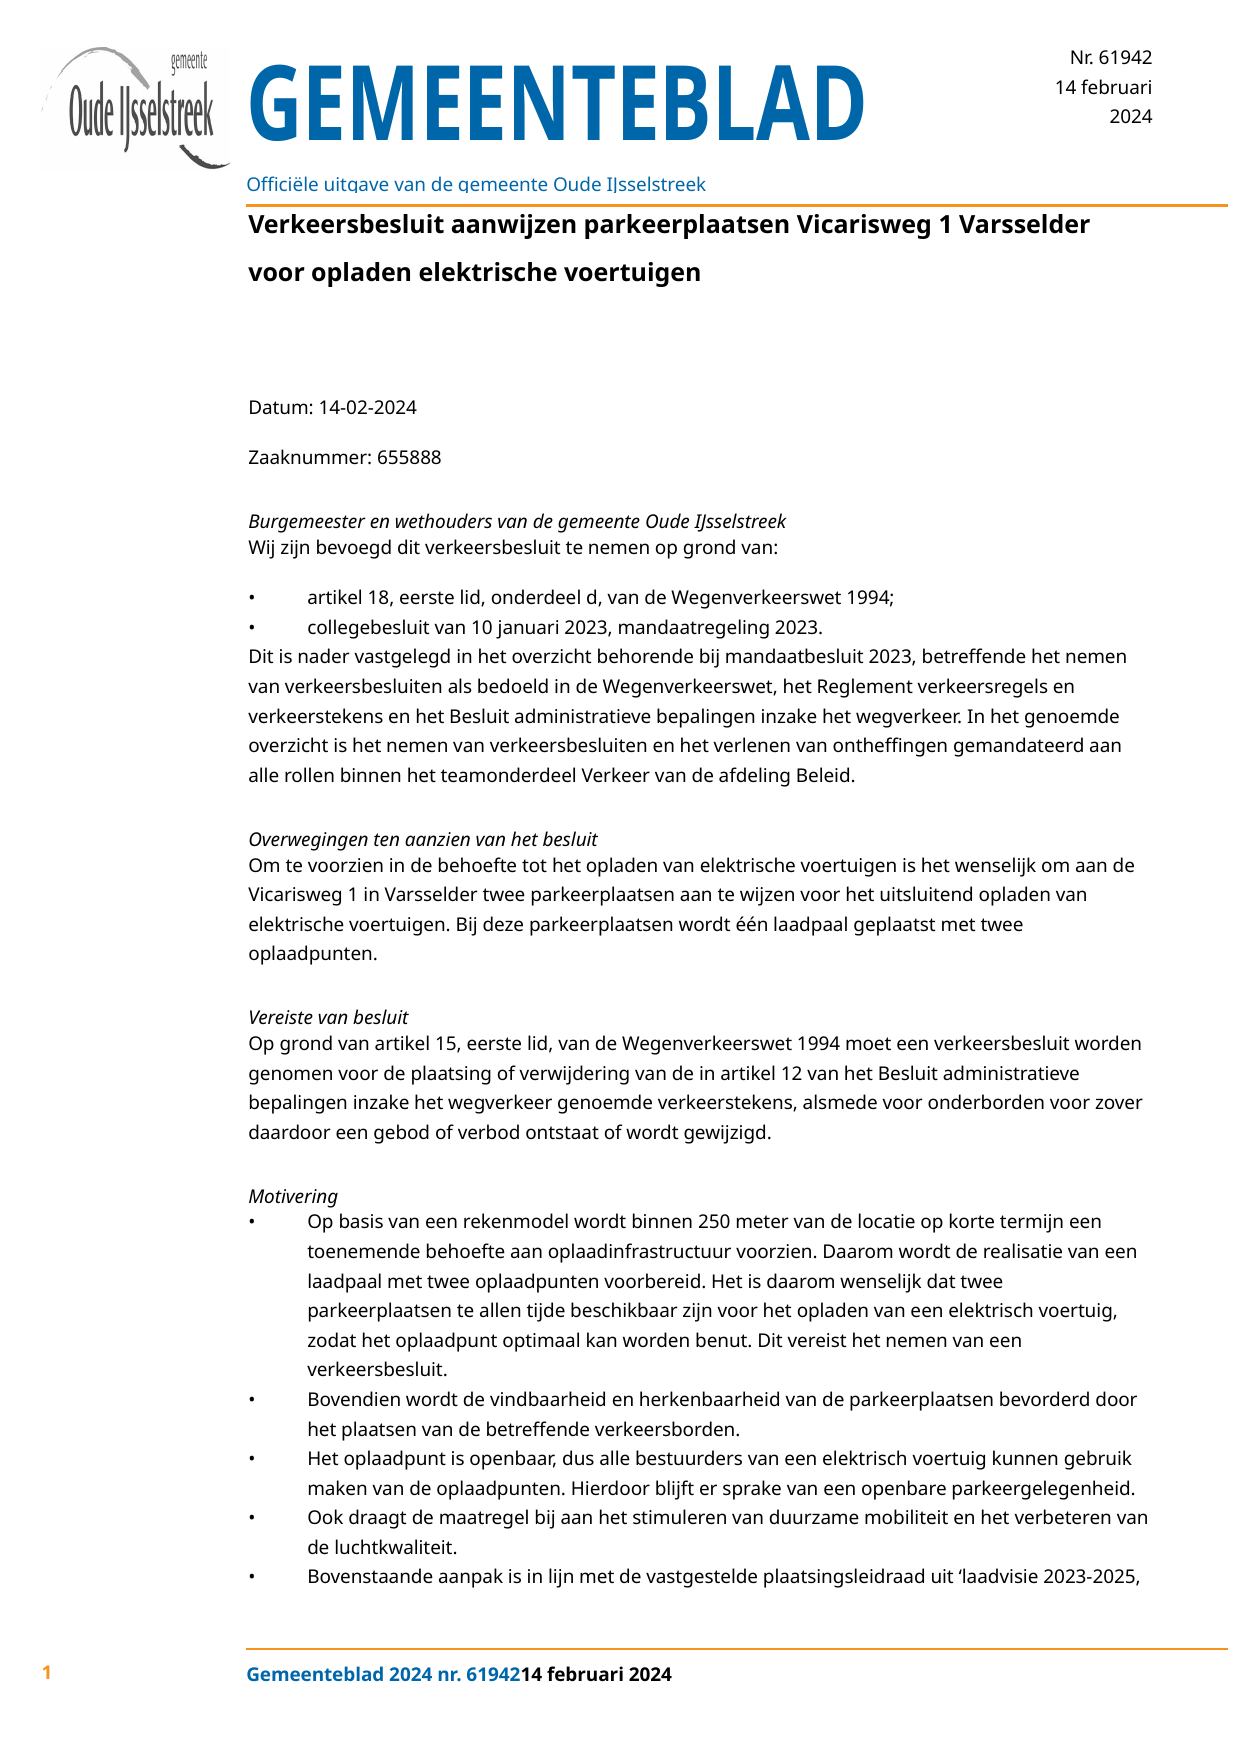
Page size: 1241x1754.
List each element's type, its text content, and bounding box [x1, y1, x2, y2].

text Motivering [248, 1183, 1152, 1209]
text Op grond van artikel 15, eerste lid, van de Wegenverkeerswet 1994 moet een verkeersbesluit worden genomen voor de plaatsing of verwijdering van de in artikel 12 van het Besluit administratieve bepalingen inzake het wegverkeer genoemde verkeerstekens, alsmede voor onderborden voor zover daardoor een gebod of verbod ontstaat of wordt gewijzigd. [248, 1030, 1152, 1145]
list artikel 18, eerste lid, onderdeel d, van de Wegenverkeerswet 1994; [248, 584, 1152, 610]
text Wij zijn bevoegd dit verkeersbesluit te nemen op grond van: [248, 534, 1152, 560]
text Burgemeester en wethouders van de gemeente Oude IJsselstreek [248, 508, 1152, 534]
text Verkeersbesluit aanwijzen parkeerplaatsen Vicarisweg 1 Varsselder voor opladen elektrische voertuigen [248, 207, 1152, 288]
text Dit is nader vastgelegd in het overzicht behorende bij mandaatbesluit 2023, betreffende het nemen van verkeersbesluiten als bedoeld in de Wegenverkeerswet, het Reglement verkeersregels en verkeerstekens en het Besluit administratieve bepalingen inzake het wegverkeer. In het genoemde overzicht is het nemen van verkeersbesluiten en het verlenen van ontheffingen gemandateerd aan alle rollen binnen het teamonderdeel Verkeer van de afdeling Beleid. [248, 644, 1152, 788]
text Overwegingen ten aanzien van het besluit [248, 826, 1152, 852]
list Bovendien wordt de vindbaarheid en herkenbaarheid van de parkeerplaatsen bevorderd door het plaatsen van de betreffende verkeersborden. [248, 1386, 1152, 1441]
text Zaaknummer: 655888 [248, 444, 1152, 470]
list Op basis van een rekenmodel wordt binnen 250 meter van de locatie op korte termijn een toenemende behoefte aan oplaadinfrastructuur voorzien. Daarom wordt de realisatie van een laadpaal met twee oplaadpunten voorbereid. Het is daarom wenselijk dat twee parkeerplaatsen te allen tijde beschikbaar zijn voor het opladen van een elektrisch voertuig, zodat het oplaadpunt optimaal kan worden benut. Dit vereist het nemen van een verkeersbesluit. [248, 1209, 1152, 1382]
list Ook draagt de maatregel bij aan het stimuleren van duurzame mobiliteit en het verbeteren van de luchtkwaliteit. [248, 1504, 1152, 1560]
text Om te voorzien in de behoefte tot het opladen van elektrische voertuigen is het wenselijk om aan de Vicarisweg 1 in Varsselder twee parkeerplaatsen aan te wijzen voor het uitsluitend opladen van elektrische voertuigen. Bij deze parkeerplaatsen wordt één laadpaal geplaatst met twee oplaadpunten. [248, 852, 1152, 966]
list collegebesluit van 10 januari 2023, mandaatregeling 2023. [248, 614, 1152, 640]
picture [41, 47, 231, 172]
list Bovenstaande aanpak is in lijn met de vastgestelde plaatsingsleidraad uit ‘laadvisie 2023-2025, [248, 1564, 1152, 1589]
text Vereiste van besluit [248, 1004, 1152, 1030]
list Het oplaadpunt is openbaar, dus alle bestuurders van een elektrisch voertuig kunnen gebruik maken van de oplaadpunten. Hierdoor blijft er sprake van een openbare parkeergelegenheid. [248, 1445, 1152, 1501]
text Datum: 14-02-2024 [248, 394, 1152, 420]
